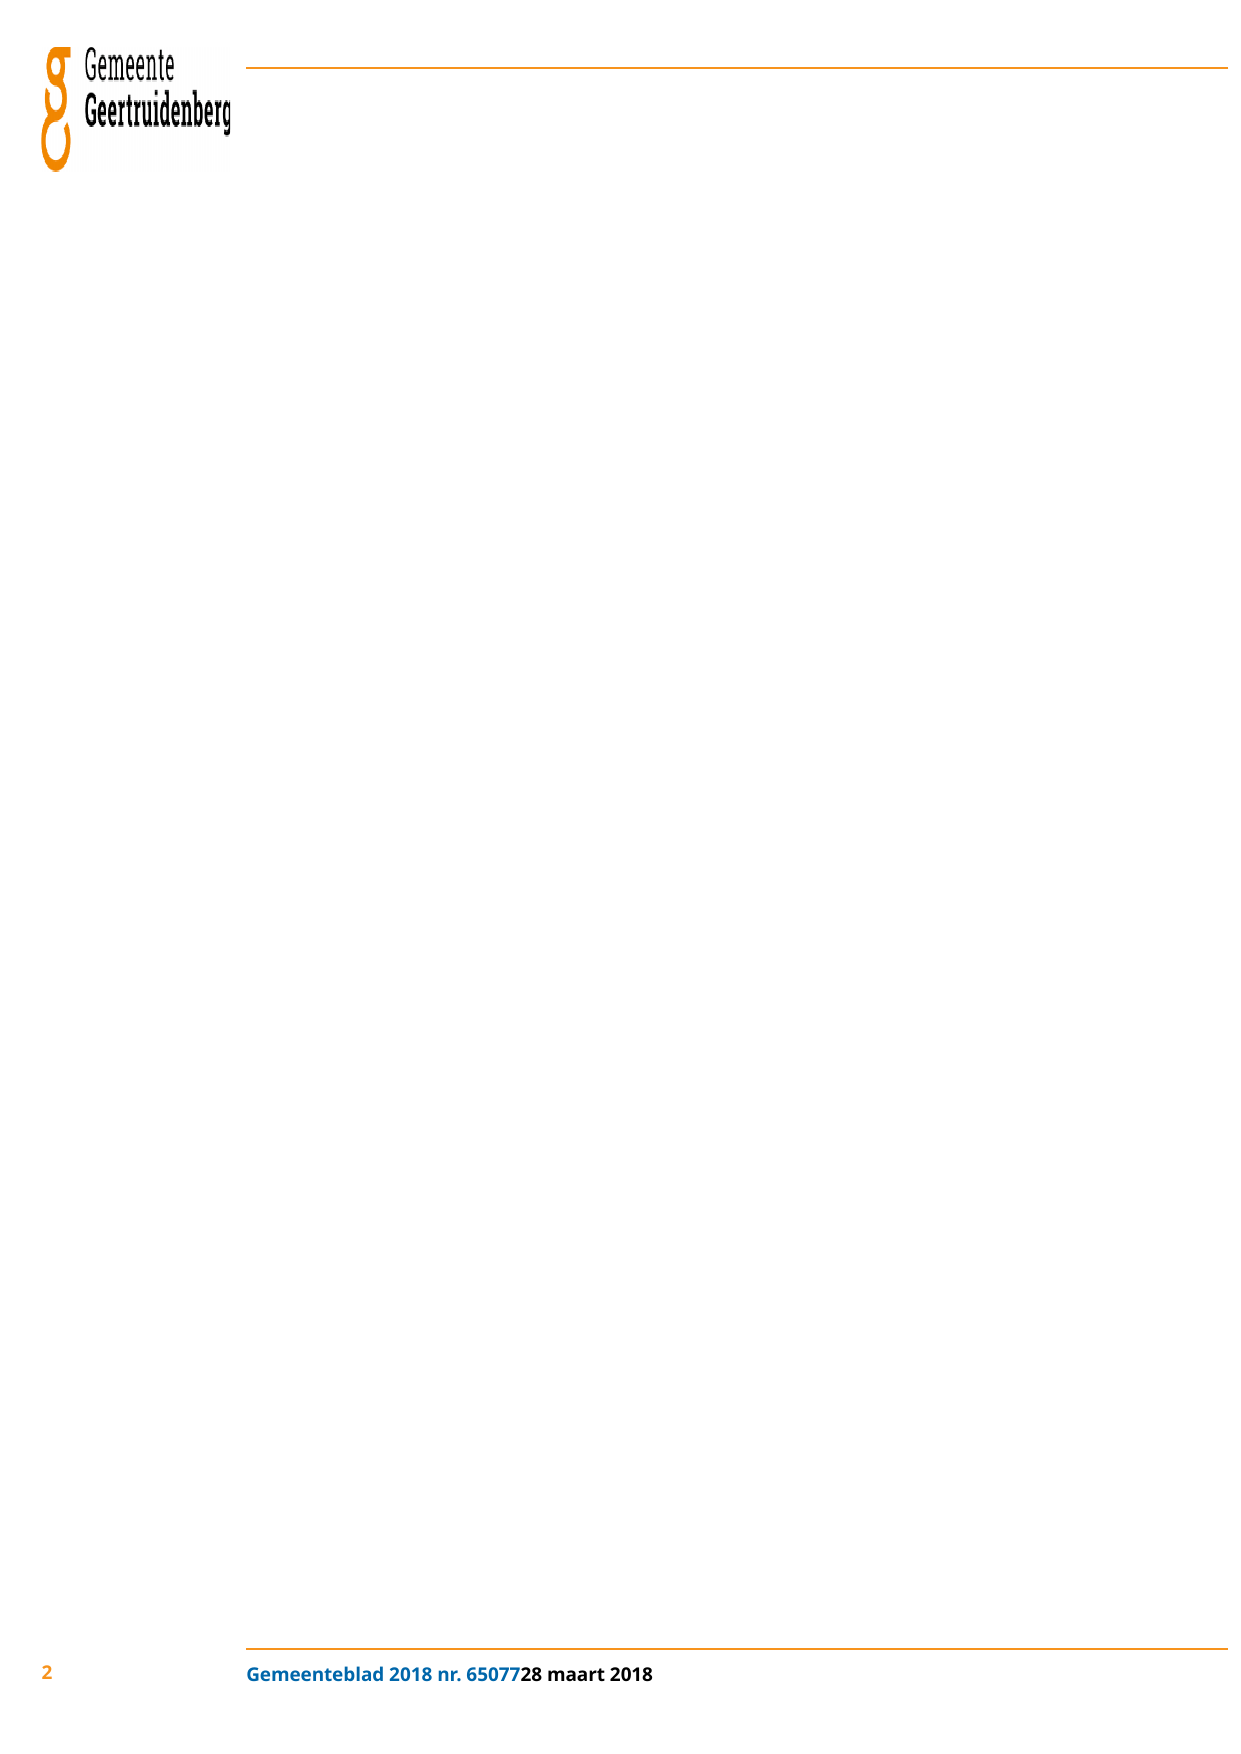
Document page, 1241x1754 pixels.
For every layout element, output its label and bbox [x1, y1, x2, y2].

picture [41, 47, 231, 172]
